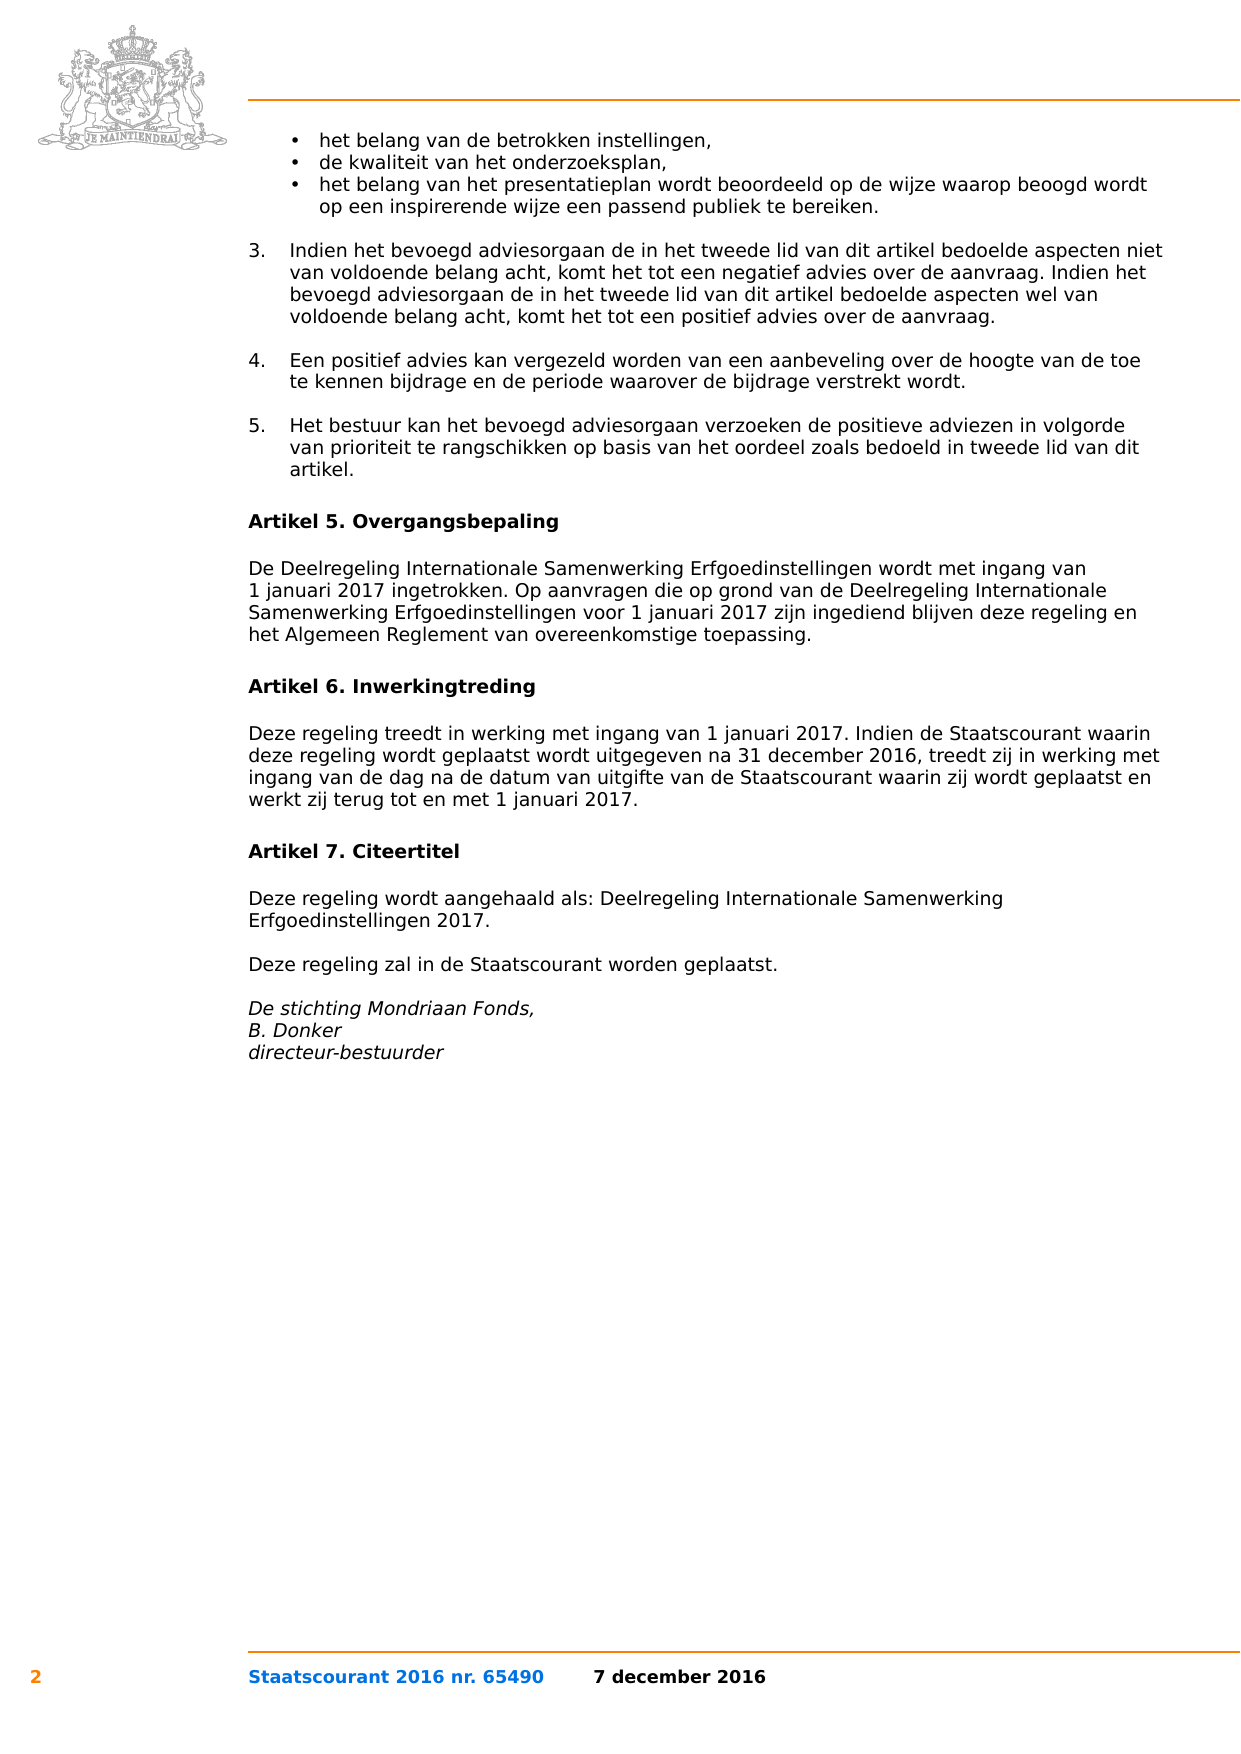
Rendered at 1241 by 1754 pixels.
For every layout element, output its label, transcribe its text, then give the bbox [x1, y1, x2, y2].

text • het belang van het presentatieplan wordt beoordeeld op de wijze waarop beoogd wordt op een inspirerende wijze een passend publiek te bereiken. [289, 174, 1163, 218]
text 4. Een positief advies kan vergezeld worden van een aanbeveling over de hoogte van de toe te kennen bijdrage en de periode waarover de bijdrage verstrekt wordt. [248, 349, 1163, 393]
text Deze regeling treedt in werking met ingang van 1 januari 2017. Indien de Staatscourant waarin deze regeling wordt geplaatst wordt uitgegeven na 31 december 2016, treedt zij in werking met ingang van de dag na de datum van uitgifte van de Staatscourant waarin zij wordt geplaatst en werkt zij terug tot en met 1 januari 2017. [248, 723, 1163, 811]
picture [38, 25, 227, 150]
text Deze regeling zal in de Staatscourant worden geplaatst. [248, 954, 1163, 976]
text De Deelregeling Internationale Samenwerking Erfgoedinstellingen wordt met ingang van 1 januari 2017 ingetrokken. Op aanvragen die op grond van de Deelregeling Internationale Samenwerking Erfgoedinstellingen voor 1 januari 2017 zijn ingediend blijven deze regeling en het Algemeen Reglement van overeenkomstige toepassing. [248, 558, 1163, 646]
subtitle Artikel 5. Overgangsbepaling [248, 511, 1163, 533]
text • de kwaliteit van het onderzoeksplan, [289, 152, 1163, 174]
text 3. Indien het bevoegd adviesorgaan de in het tweede lid van dit artikel bedoelde aspecten niet van voldoende belang acht, komt het tot een negatief advies over de aanvraag. Indien het bevoegd adviesorgaan de in het tweede lid van dit artikel bedoelde aspecten wel van voldoende belang acht, komt het tot een positief advies over de aanvraag. [248, 240, 1163, 328]
text Deze regeling wordt aangehaald als: Deelregeling Internationale Samenwerking Erfgoedinstellingen 2017. [248, 888, 1163, 932]
subtitle Artikel 7. Citeertitel [248, 841, 1163, 863]
text 5. Het bestuur kan het bevoegd adviesorgaan verzoeken de positieve adviezen in volgorde van prioriteit te rangschikken op basis van het oordeel zoals bedoeld in tweede lid van dit artikel. [248, 415, 1163, 481]
text De stichting Mondriaan Fonds, B. Donker directeur-bestuurder [248, 998, 1163, 1064]
text • het belang van de betrokken instellingen, [289, 130, 1163, 152]
subtitle Artikel 6. Inwerkingtreding [248, 676, 1163, 698]
